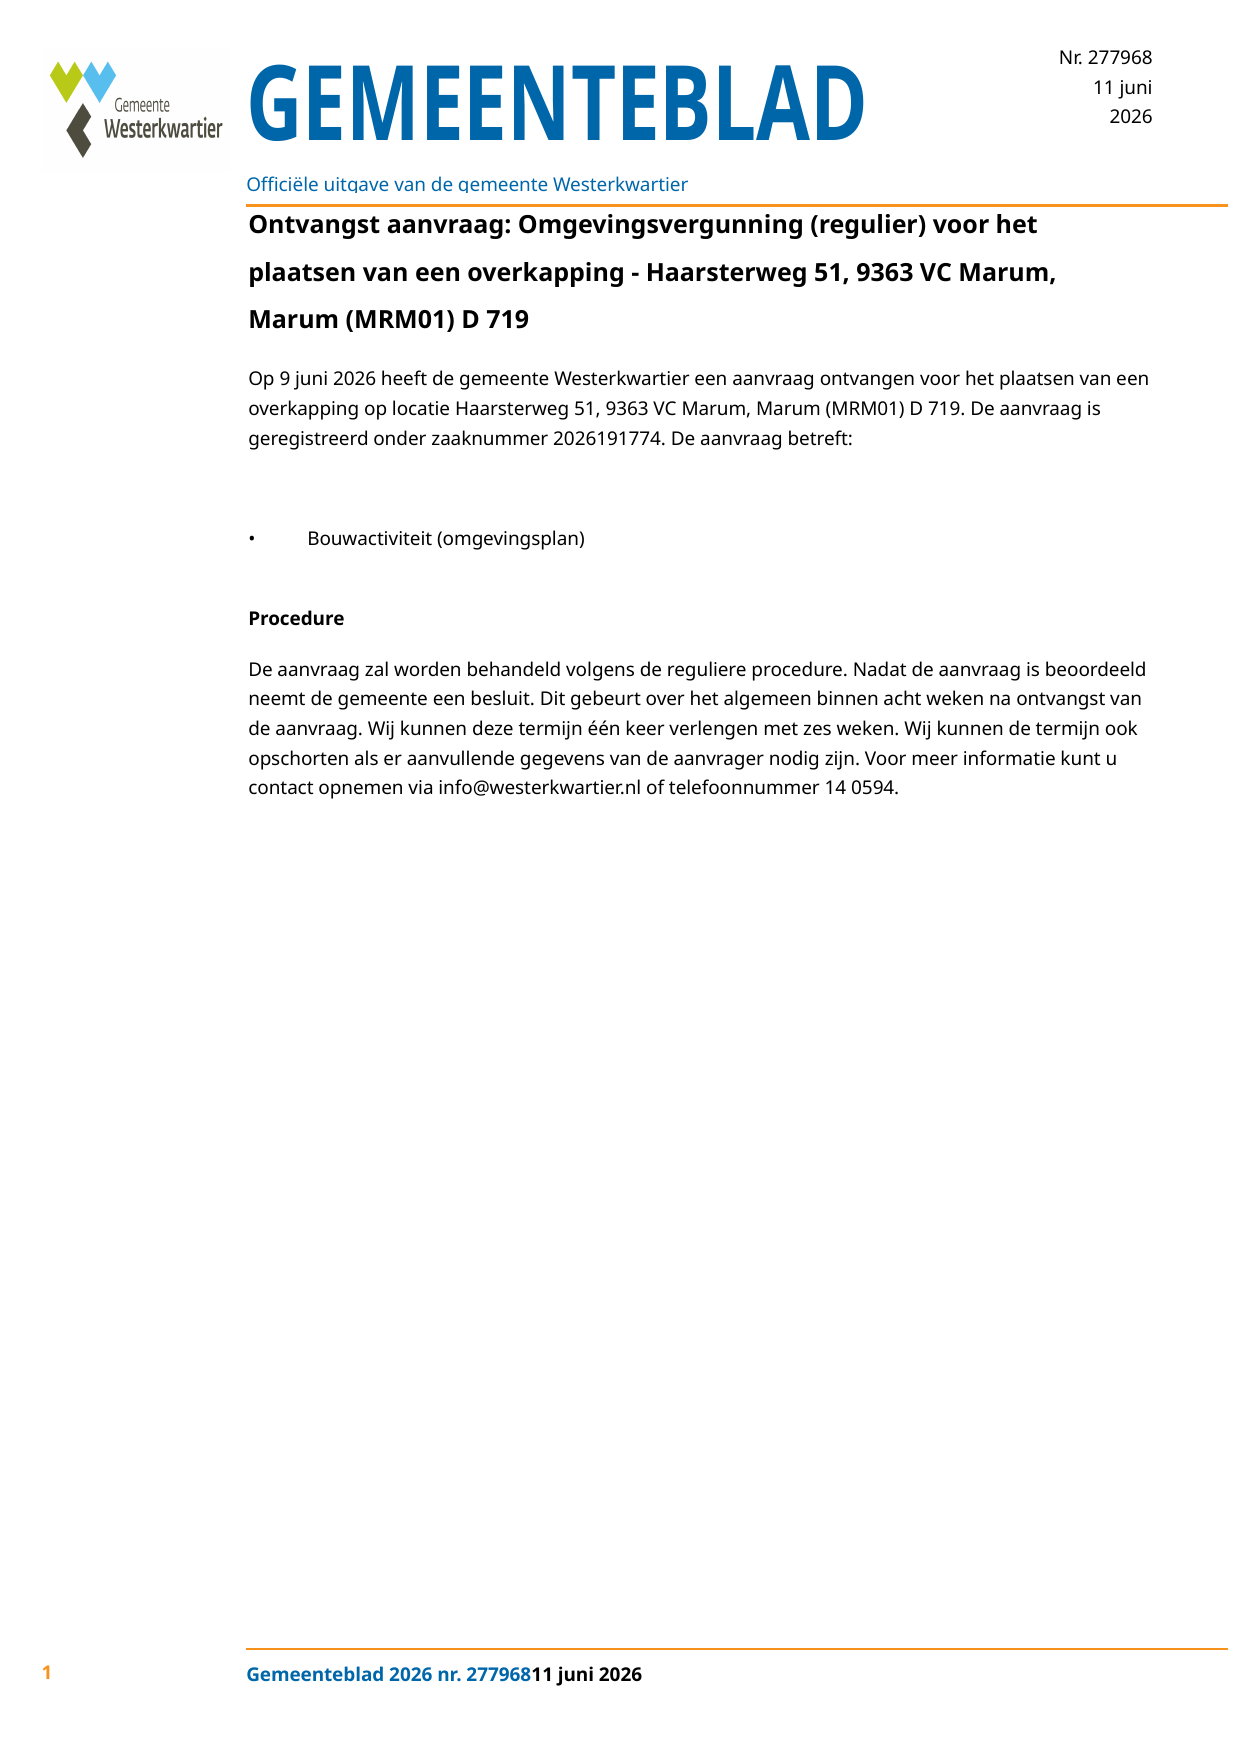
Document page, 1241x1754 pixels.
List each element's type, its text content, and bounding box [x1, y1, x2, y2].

list Bouwactiviteit (omgevingsplan) [248, 526, 1152, 551]
text Ontvangst aanvraag: Omgevingsvergunning (regulier) voor het plaatsen van een overkapping - Haarsterweg 51, 9363 VC Marum, Marum (MRM01) D 719 [248, 207, 1152, 336]
picture [41, 47, 231, 172]
text Op 9 juni 2026 heeft de gemeente Westerkwartier een aanvraag ontvangen voor het plaatsen van een overkapping op locatie Haarsterweg 51, 9363 VC Marum, Marum (MRM01) D 719. De aanvraag is geregistreerd onder zaaknummer 2026191774. De aanvraag betreft: [248, 366, 1152, 450]
text Procedure [248, 606, 1152, 631]
text De aanvraag zal worden behandeld volgens de reguliere procedure. Nadat de aanvraag is beoordeeld neemt de gemeente een besluit. Dit gebeurt over het algemeen binnen acht weken na ontvangst van de aanvraag. Wij kunnen deze termijn één keer verlengen met zes weken. Wij kunnen de termijn ook opschorten als er aanvullende gegevens van de aanvrager nodig zijn. Voor meer informatie kunt u contact opnemen via info@westerkwartier.nl of telefoonnummer 14 0594. [248, 656, 1152, 800]
